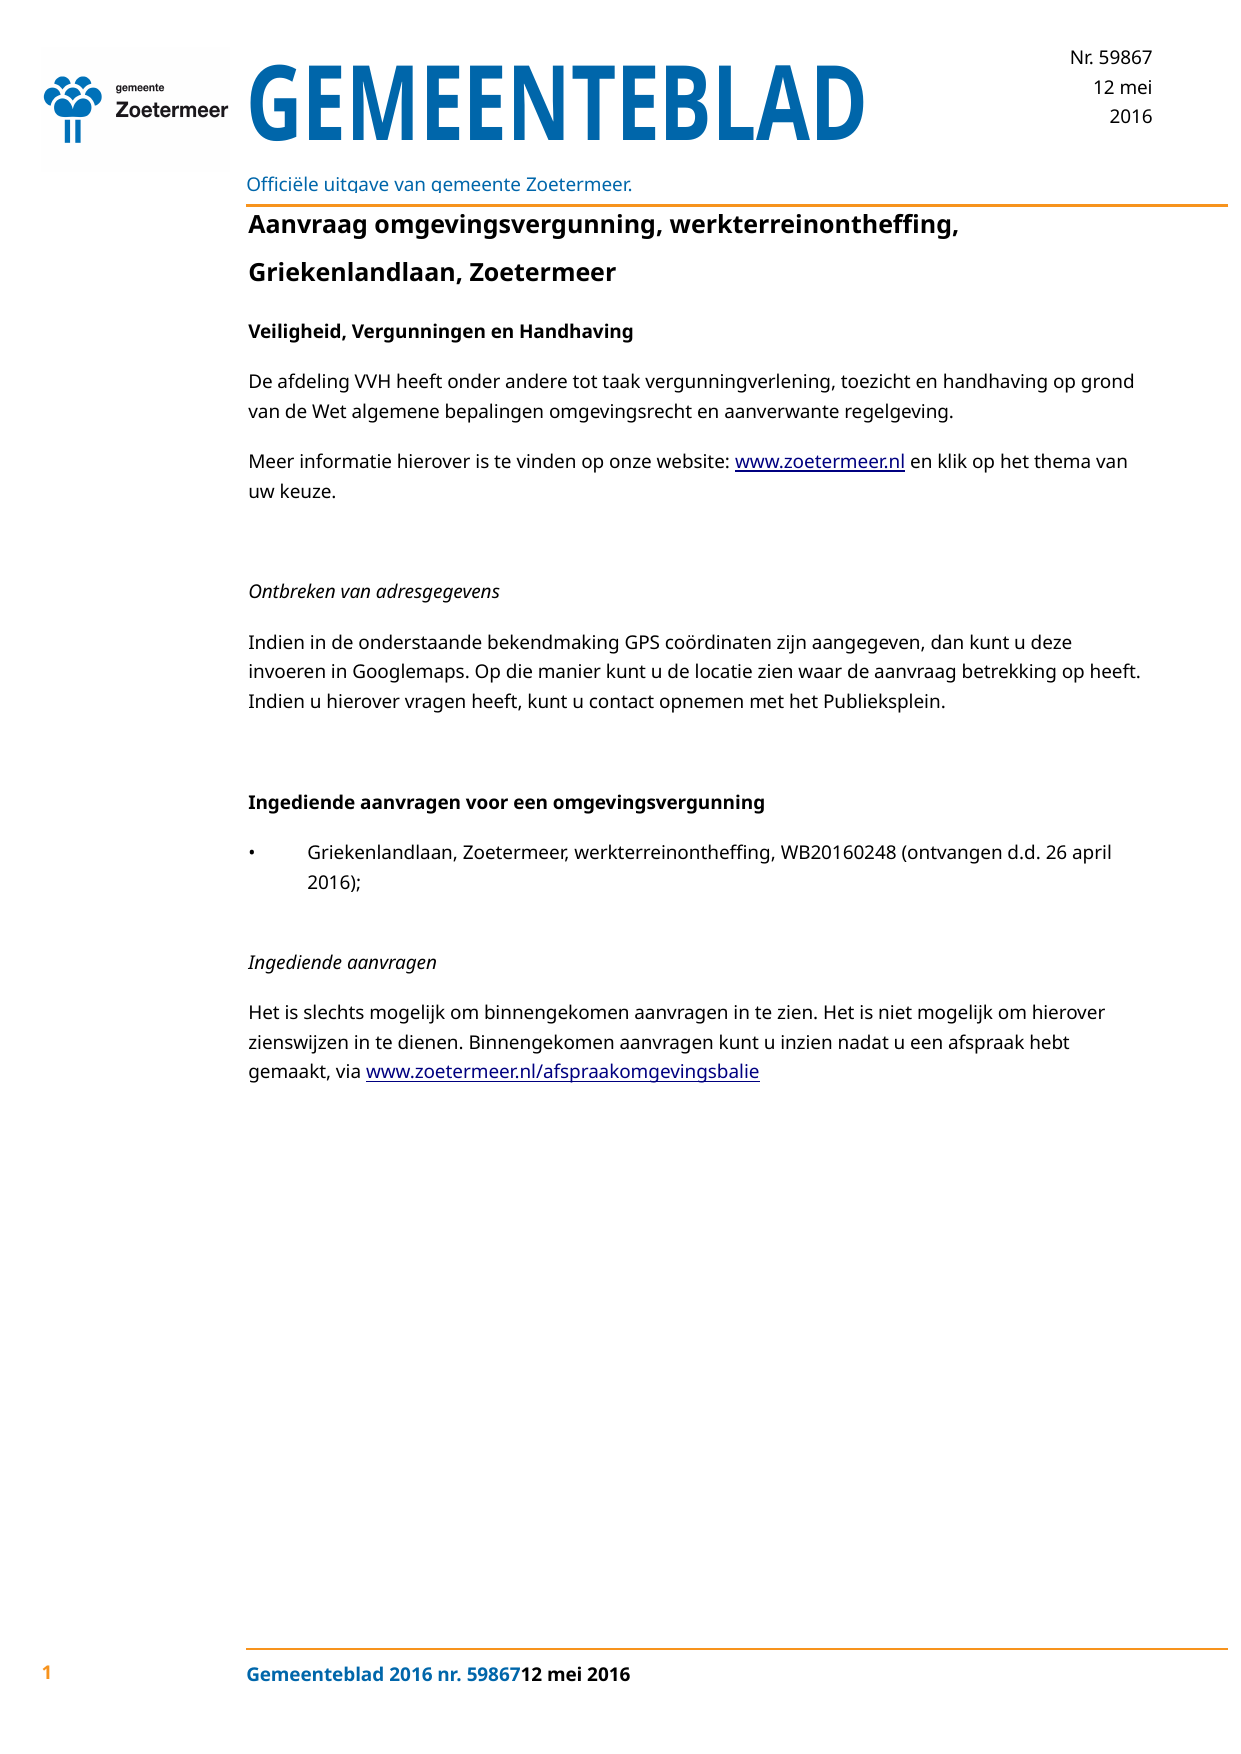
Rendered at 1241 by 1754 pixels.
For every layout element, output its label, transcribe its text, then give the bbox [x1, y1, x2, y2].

text Veiligheid, Vergunningen en Handhaving [248, 318, 1152, 344]
text De afdeling VVH heeft onder andere tot taak vergunningverlening, toezicht en handhaving op grond van de Wet algemene bepalingen omgevingsrecht en aanverwante regelgeving. [248, 368, 1152, 424]
text Ontbreken van adresgegevens [248, 579, 1152, 604]
text Aanvraag omgevingsvergunning, werkterreinontheffing, Griekenlandlaan, Zoetermeer [248, 207, 1152, 288]
text Het is slechts mogelijk om binnengekomen aanvragen in te zien. Het is niet mogelijk om hierover zienswijzen in te dienen. Binnengekomen aanvragen kunt u inzien nadat u een afspraak hebt gemaakt, via www.zoetermeer.nl/afspraakomgevingsbalie [248, 999, 1152, 1084]
list Griekenlandlaan, Zoetermeer, werkterreinontheffing, WB20160248 (ontvangen d.d. 26 april 2016); [248, 839, 1152, 895]
text Meer informatie hierover is te vinden op onze website: www.zoetermeer.nl en klik op het thema van uw keuze. [248, 448, 1152, 504]
text Ingediende aanvragen voor een omgevingsvergunning [248, 789, 1152, 815]
picture [41, 47, 231, 172]
text Ingediende aanvragen [248, 949, 1152, 975]
text Indien in de onderstaande bekendmaking GPS coördinaten zijn aangegeven, dan kunt u deze invoeren in Googlemaps. Op die manier kunt u de locatie zien waar de aanvraag betrekking op heeft. Indien u hierover vragen heeft, kunt u contact opnemen met het Publieksplein. [248, 629, 1152, 714]
